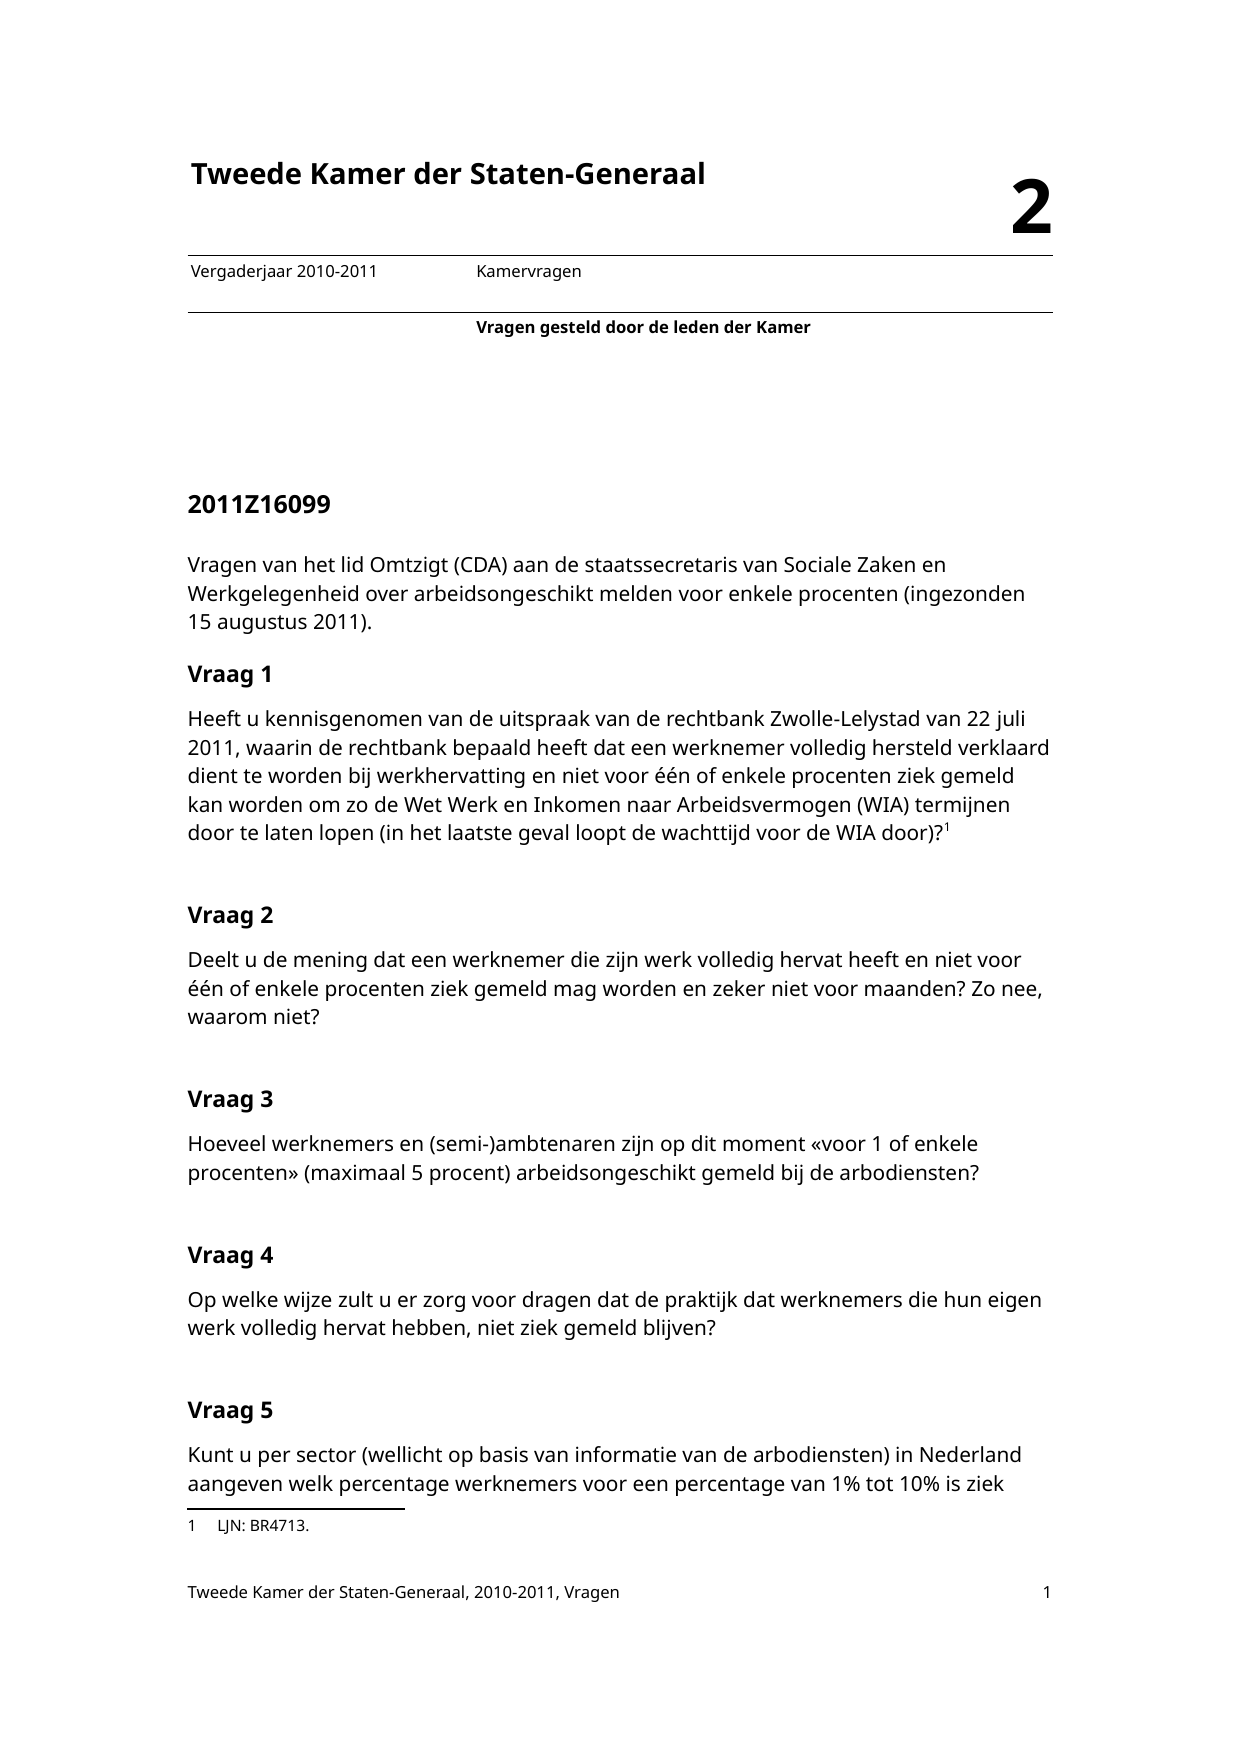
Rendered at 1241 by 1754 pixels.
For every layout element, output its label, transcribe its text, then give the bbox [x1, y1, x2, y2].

text Deelt u de mening dat een werknemer die zijn werk volledig hervat heeft en niet voor één of enkele procenten ziek gemeld mag worden en zeker niet voor maanden? Zo nee, waarom niet? [187, 945, 1053, 1031]
subtitle Vraag 5 [187, 1394, 1053, 1426]
subtitle Vraag 3 [187, 1083, 1053, 1114]
text 2011Z16099 [187, 487, 1053, 521]
text Vragen van het lid Omtzigt (CDA) aan de staatssecretaris van Sociale Zaken en Werkgelegenheid over arbeidsongeschikt melden voor enkele procenten (ingezonden 15 augustus 2011). [187, 550, 1053, 636]
table_header Tweede Kamer der Staten-Generaal [188, 150, 879, 255]
table_cell Vergaderjaar 2010-2011 [188, 256, 473, 312]
text LJN: BR4713. [187, 1508, 1053, 1536]
table_cell Vragen gesteld door de leden der Kamer [473, 313, 1053, 339]
subtitle Vraag 2 [187, 899, 1053, 930]
table_cell Kamervragen [473, 256, 1053, 312]
text Op welke wijze zult u er zorg voor dragen dat de praktijk dat werknemers die hun eigen werk volledig hervat hebben, niet ziek gemeld blijven? [187, 1285, 1053, 1342]
text Heeft u kennisgenomen van de uitspraak van de rechtbank Zwolle-Lelystad van 22 juli 2011, waarin de rechtbank bepaald heeft dat een werknemer volledig hersteld verklaard dient te worden bij werkhervatting en niet voor één of enkele procenten ziek gemeld kan worden om zo de Wet Werk en Inkomen naar Arbeidsvermogen (WIA) termijnen door te laten lopen (in het laatste geval loopt de wachttijd voor de WIA door)? [187, 704, 1053, 847]
text Hoeveel werknemers en (semi-)ambtenaren zijn op dit moment «voor 1 of enkele procenten» (maximaal 5 procent) arbeidsongeschikt gemeld bij de arbodiensten? [187, 1129, 1053, 1186]
table_cell [188, 313, 473, 339]
text Kunt u per sector (wellicht op basis van informatie van de arbodiensten) in Nederland aangeven welk percentage werknemers voor een percentage van 1% tot 10% is ziek [187, 1441, 1053, 1497]
subtitle Vraag 1 [187, 658, 1053, 689]
table_header 2 [880, 150, 1053, 255]
subtitle Vraag 4 [187, 1239, 1053, 1270]
